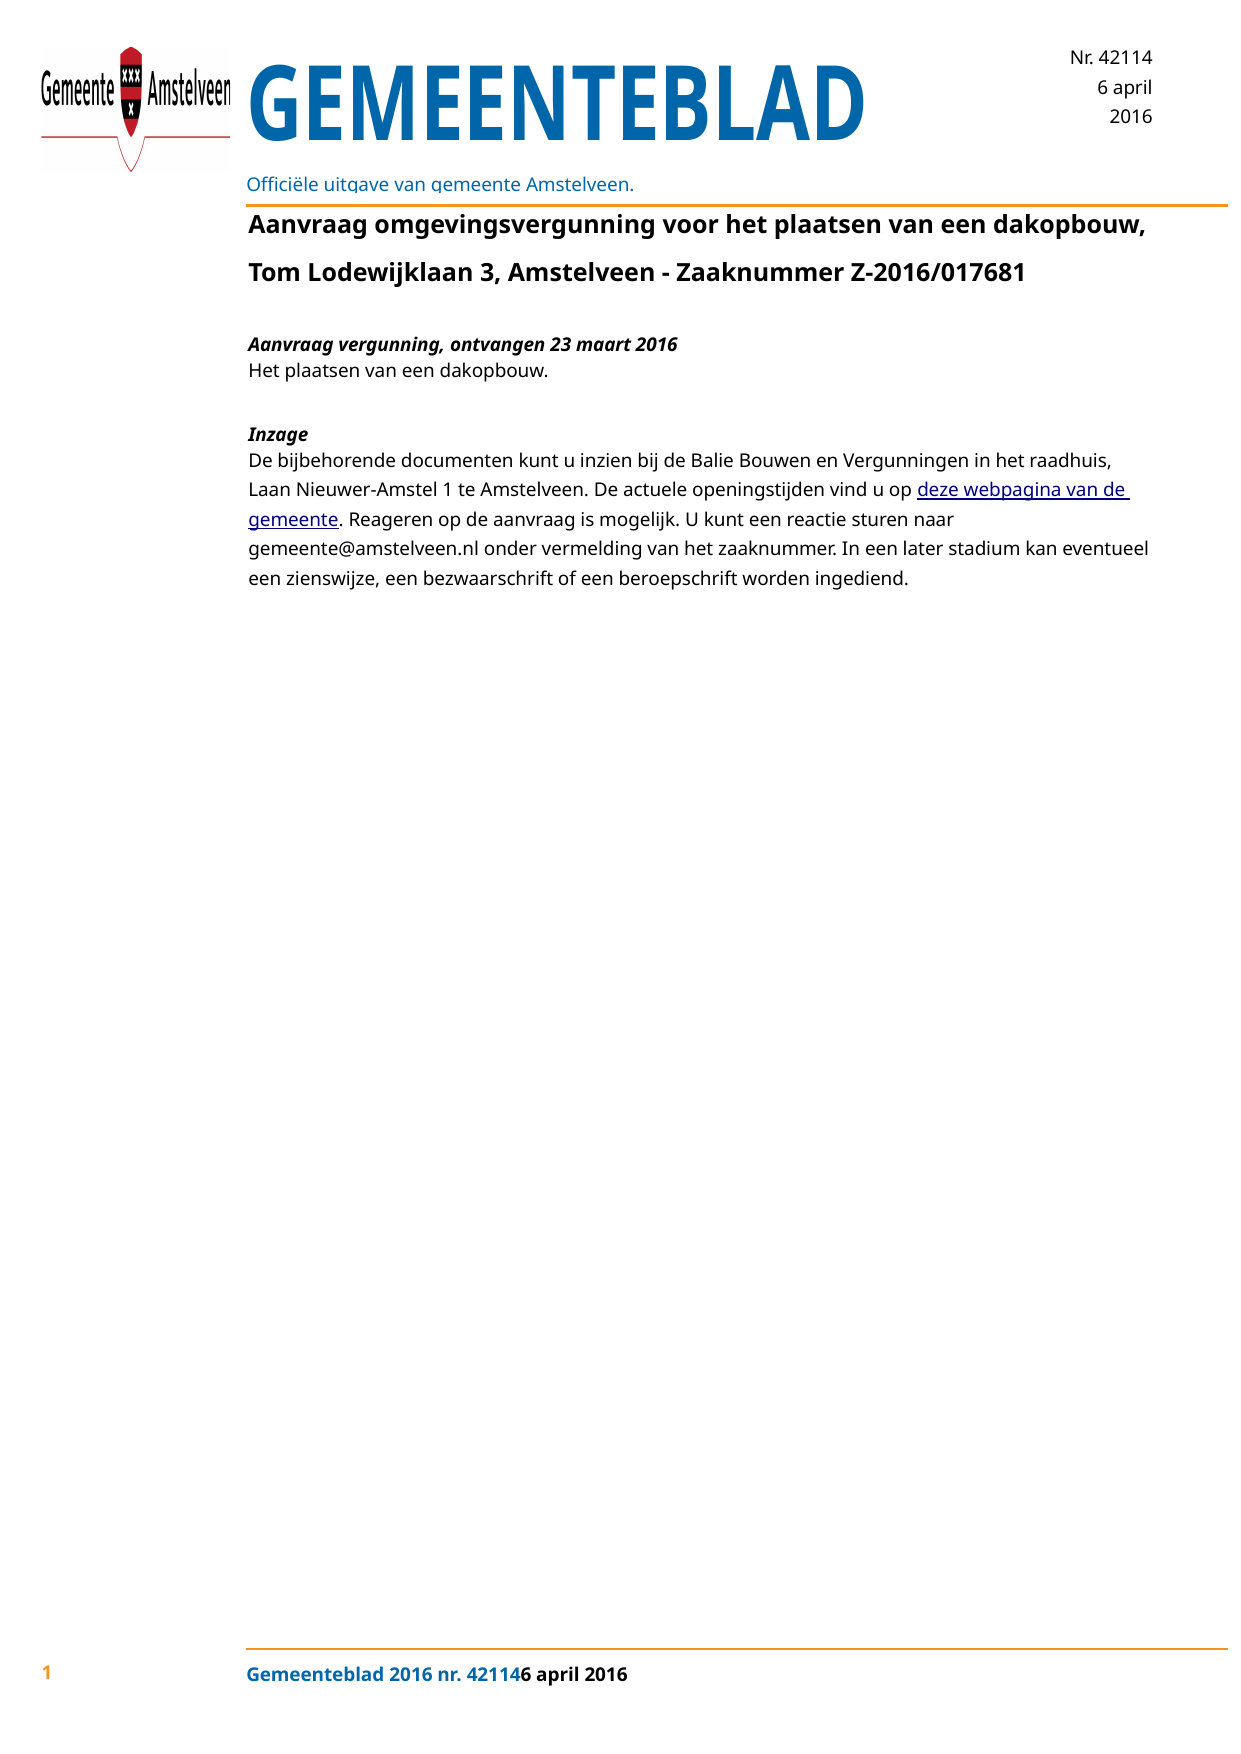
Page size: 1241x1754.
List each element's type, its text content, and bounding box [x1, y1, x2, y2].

text Inzage [248, 421, 1152, 447]
text Het plaatsen van een dakopbouw. [248, 357, 1152, 383]
text De bijbehorende documenten kunt u inzien bij de Balie Bouwen en Vergunningen in het raadhuis, Laan Nieuwer-Amstel 1 te Amstelveen. De actuele openingstijden vind u op deze webpagina van de gemeente. Reageren op de aanvraag is mogelijk. U kunt een reactie sturen naar gemeente@amstelveen.nl onder vermelding van het zaaknummer. In een later stadium kan eventueel een zienswijze, een bezwaarschrift of een beroepschrift worden ingediend. [248, 447, 1152, 591]
text Aanvraag vergunning, ontvangen 23 maart 2016 [248, 331, 1152, 357]
picture [41, 47, 231, 172]
text Aanvraag omgevingsvergunning voor het plaatsen van een dakopbouw, Tom Lodewijklaan 3, Amstelveen - Zaaknummer Z-2016/017681 [248, 207, 1152, 288]
